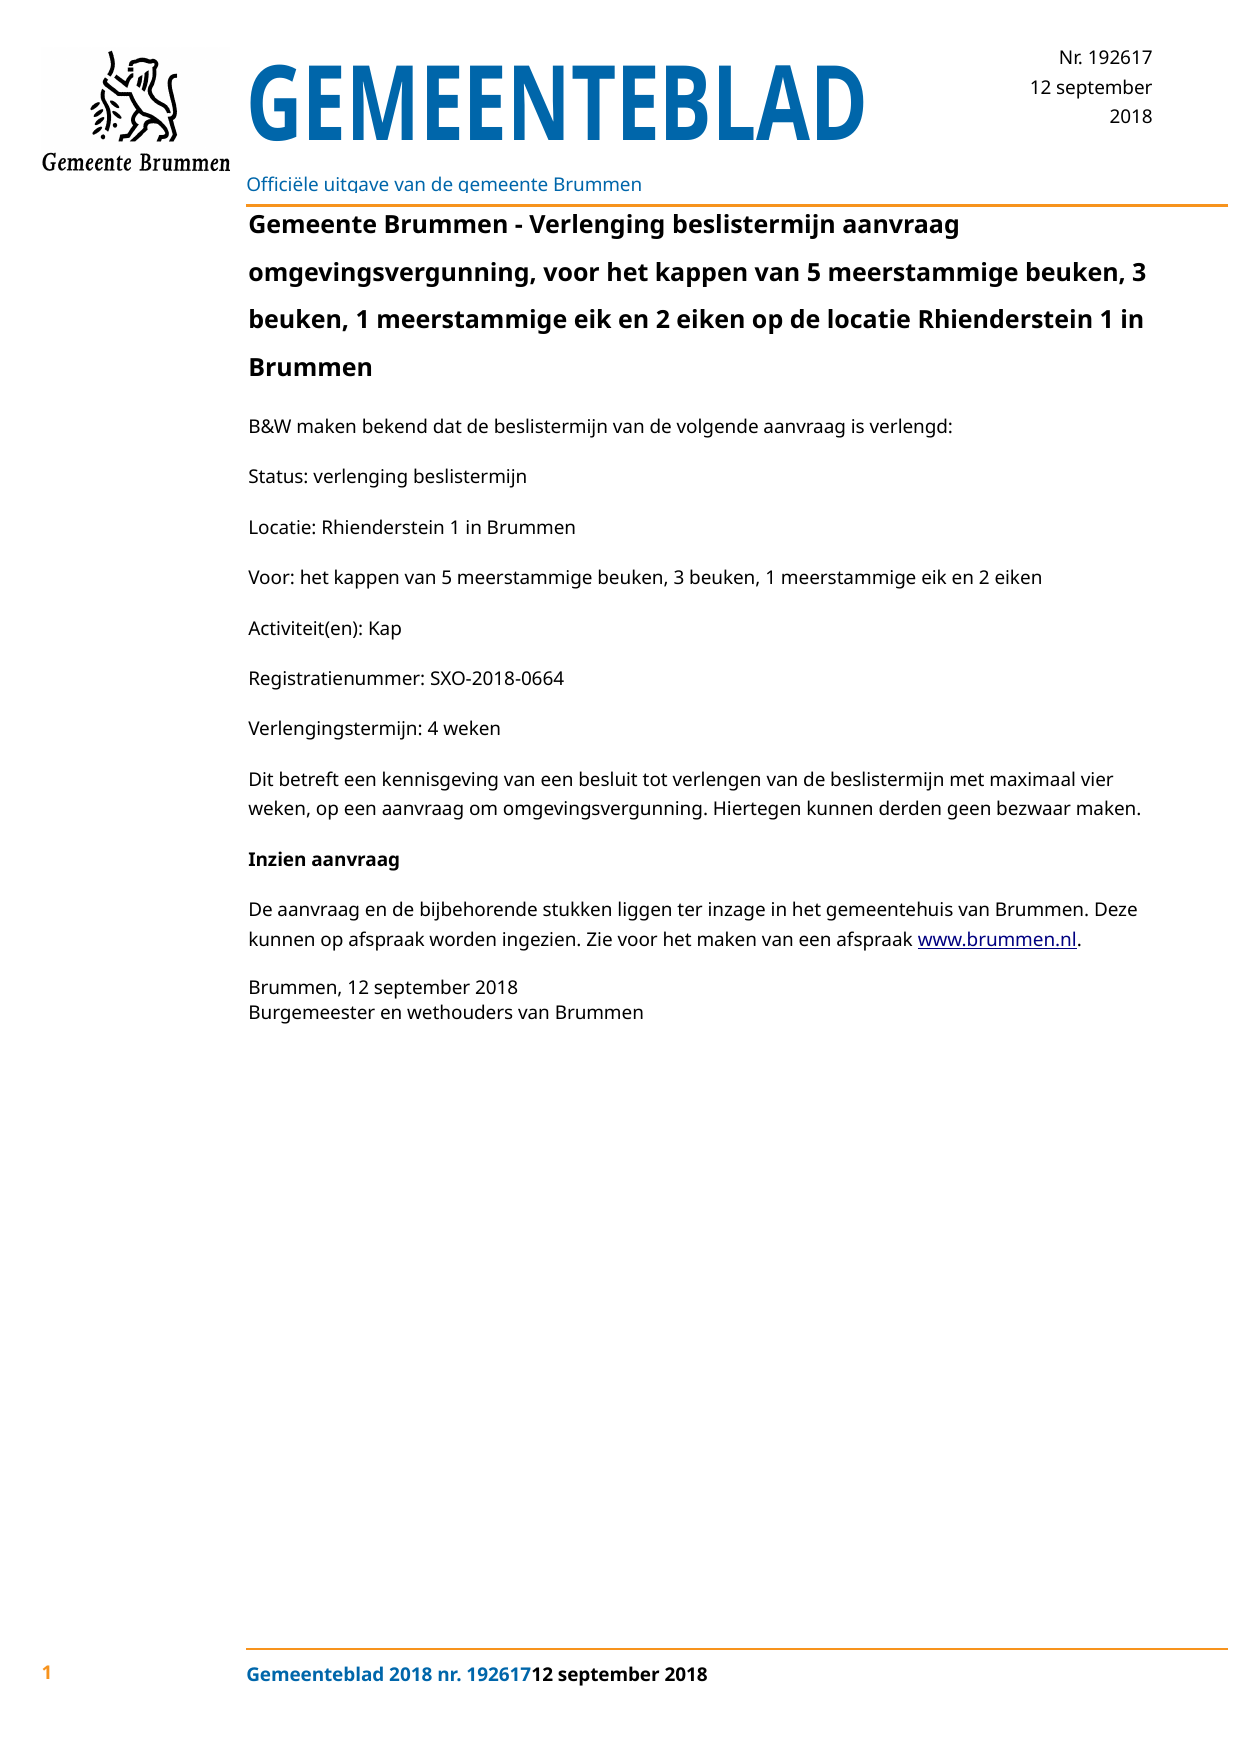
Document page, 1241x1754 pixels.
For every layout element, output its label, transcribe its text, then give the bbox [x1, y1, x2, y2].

text Activiteit(en): Kap [248, 615, 1152, 641]
text Burgemeester en wethouders van Brummen [248, 999, 1152, 1025]
text Dit betreft een kennisgeving van een besluit tot verlengen van de beslistermijn met maximaal vier weken, op een aanvraag om omgevingsvergunning. Hiertegen kunnen derden geen bezwaar maken. [248, 766, 1152, 821]
text De aanvraag en de bijbehorende stukken liggen ter inzage in het gemeentehuis van Brummen. Deze kunnen op afspraak worden ingezien. Zie voor het maken van een afspraak www.brummen.nl. [248, 896, 1152, 952]
text Locatie: Rhienderstein 1 in Brummen [248, 514, 1152, 540]
text Gemeente Brummen - Verlenging beslistermijn aanvraag omgevingsvergunning, voor het kappen van 5 meerstammige beuken, 3 beuken, 1 meerstammige eik en 2 eiken op de locatie Rhienderstein 1 in Brummen [248, 207, 1152, 384]
text Voor: het kappen van 5 meerstammige beuken, 3 beuken, 1 meerstammige eik en 2 eiken [248, 564, 1152, 590]
text Verlengingstermijn: 4 weken [248, 716, 1152, 741]
picture [41, 47, 231, 172]
text Inzien aanvraag [248, 846, 1152, 872]
text B&W maken bekend dat de beslistermijn van de volgende aanvraag is verlengd: [248, 413, 1152, 439]
text Brummen, 12 september 2018 [248, 974, 1152, 999]
text Registratienummer: SXO-2018-0664 [248, 665, 1152, 691]
text Status: verlenging beslistermijn [248, 463, 1152, 489]
